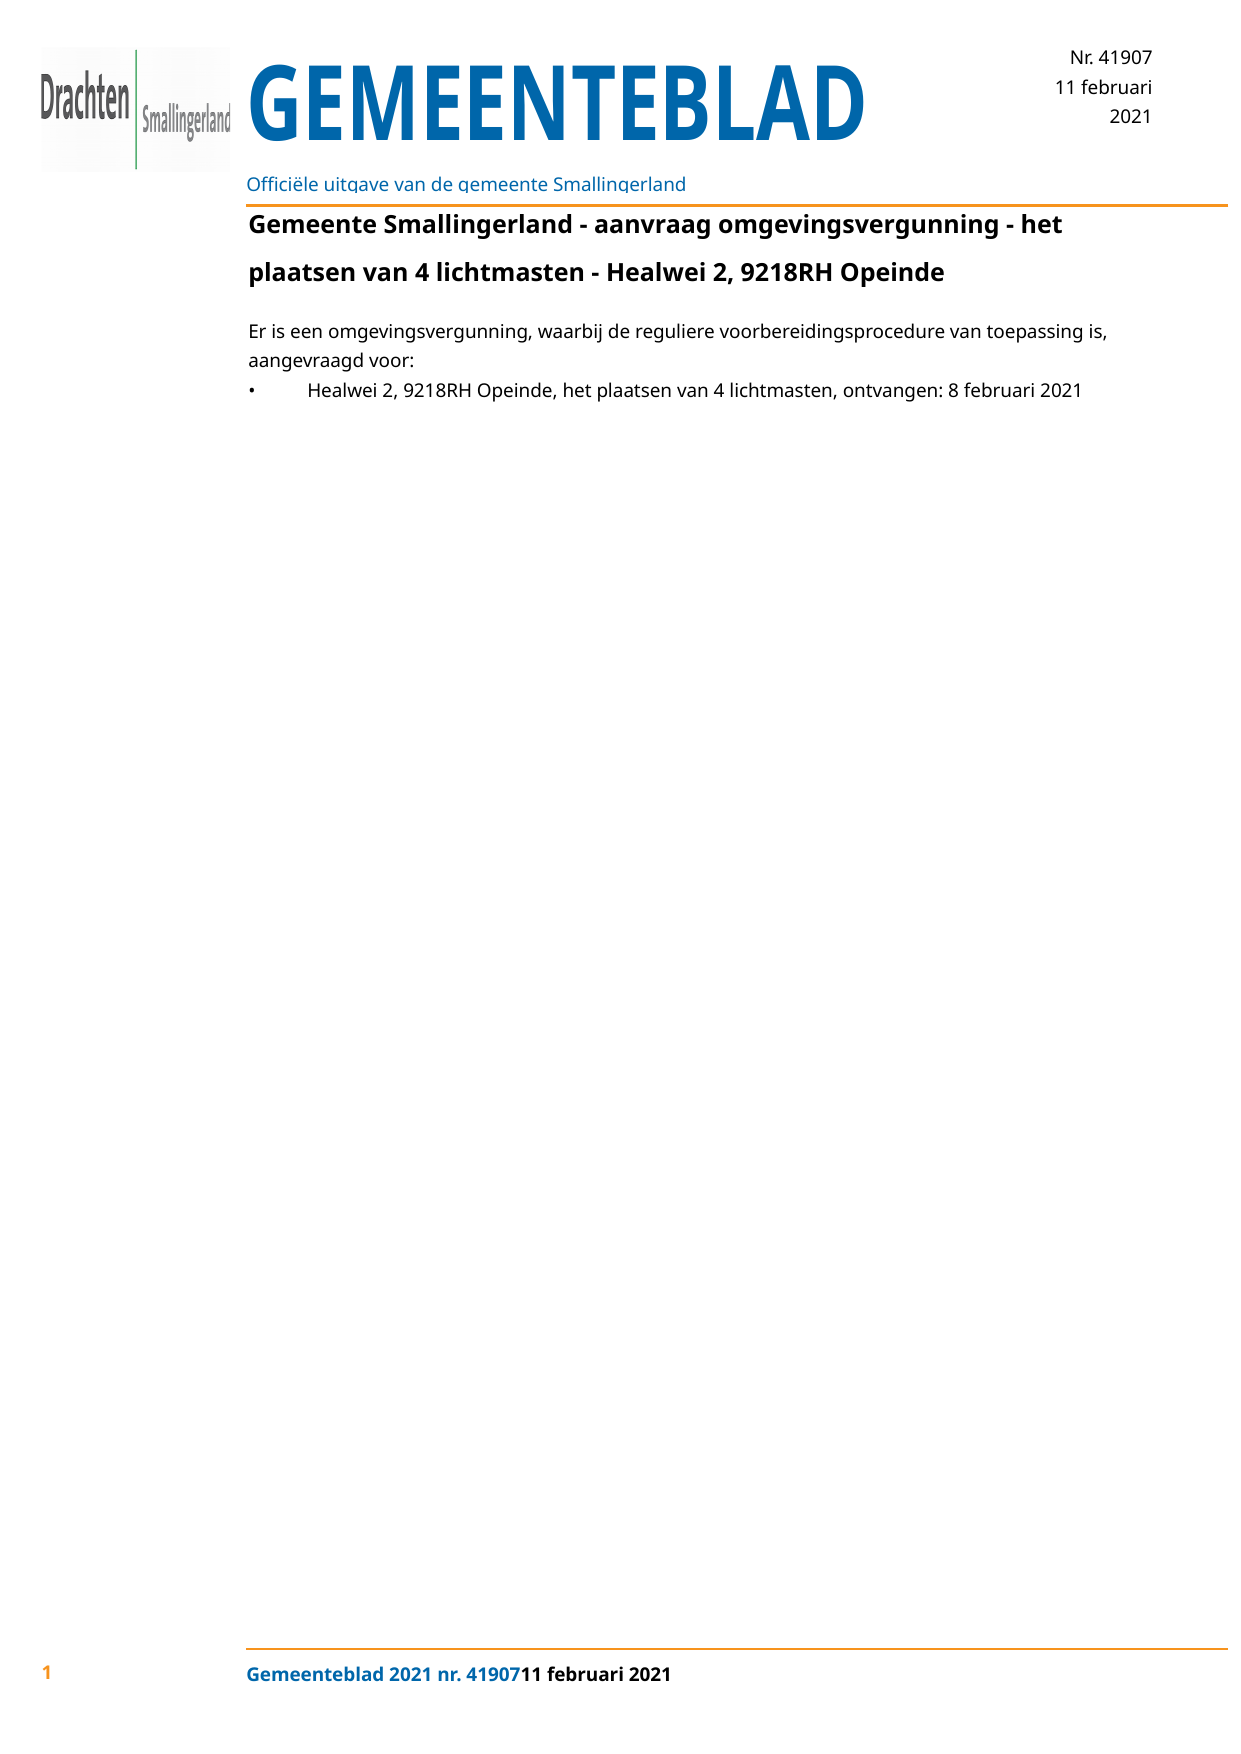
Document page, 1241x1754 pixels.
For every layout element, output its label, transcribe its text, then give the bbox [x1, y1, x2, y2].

picture [41, 47, 231, 172]
text Gemeente Smallingerland - aanvraag omgevingsvergunning - het plaatsen van 4 lichtmasten - Healwei 2, 9218RH Opeinde [248, 207, 1152, 288]
text Er is een omgevingsvergunning, waarbij de reguliere voorbereidingsprocedure van toepassing is, aangevraagd voor: [248, 318, 1152, 373]
list Healwei 2, 9218RH Opeinde, het plaatsen van 4 lichtmasten, ontvangen: 8 februari 2021 [248, 377, 1152, 403]
